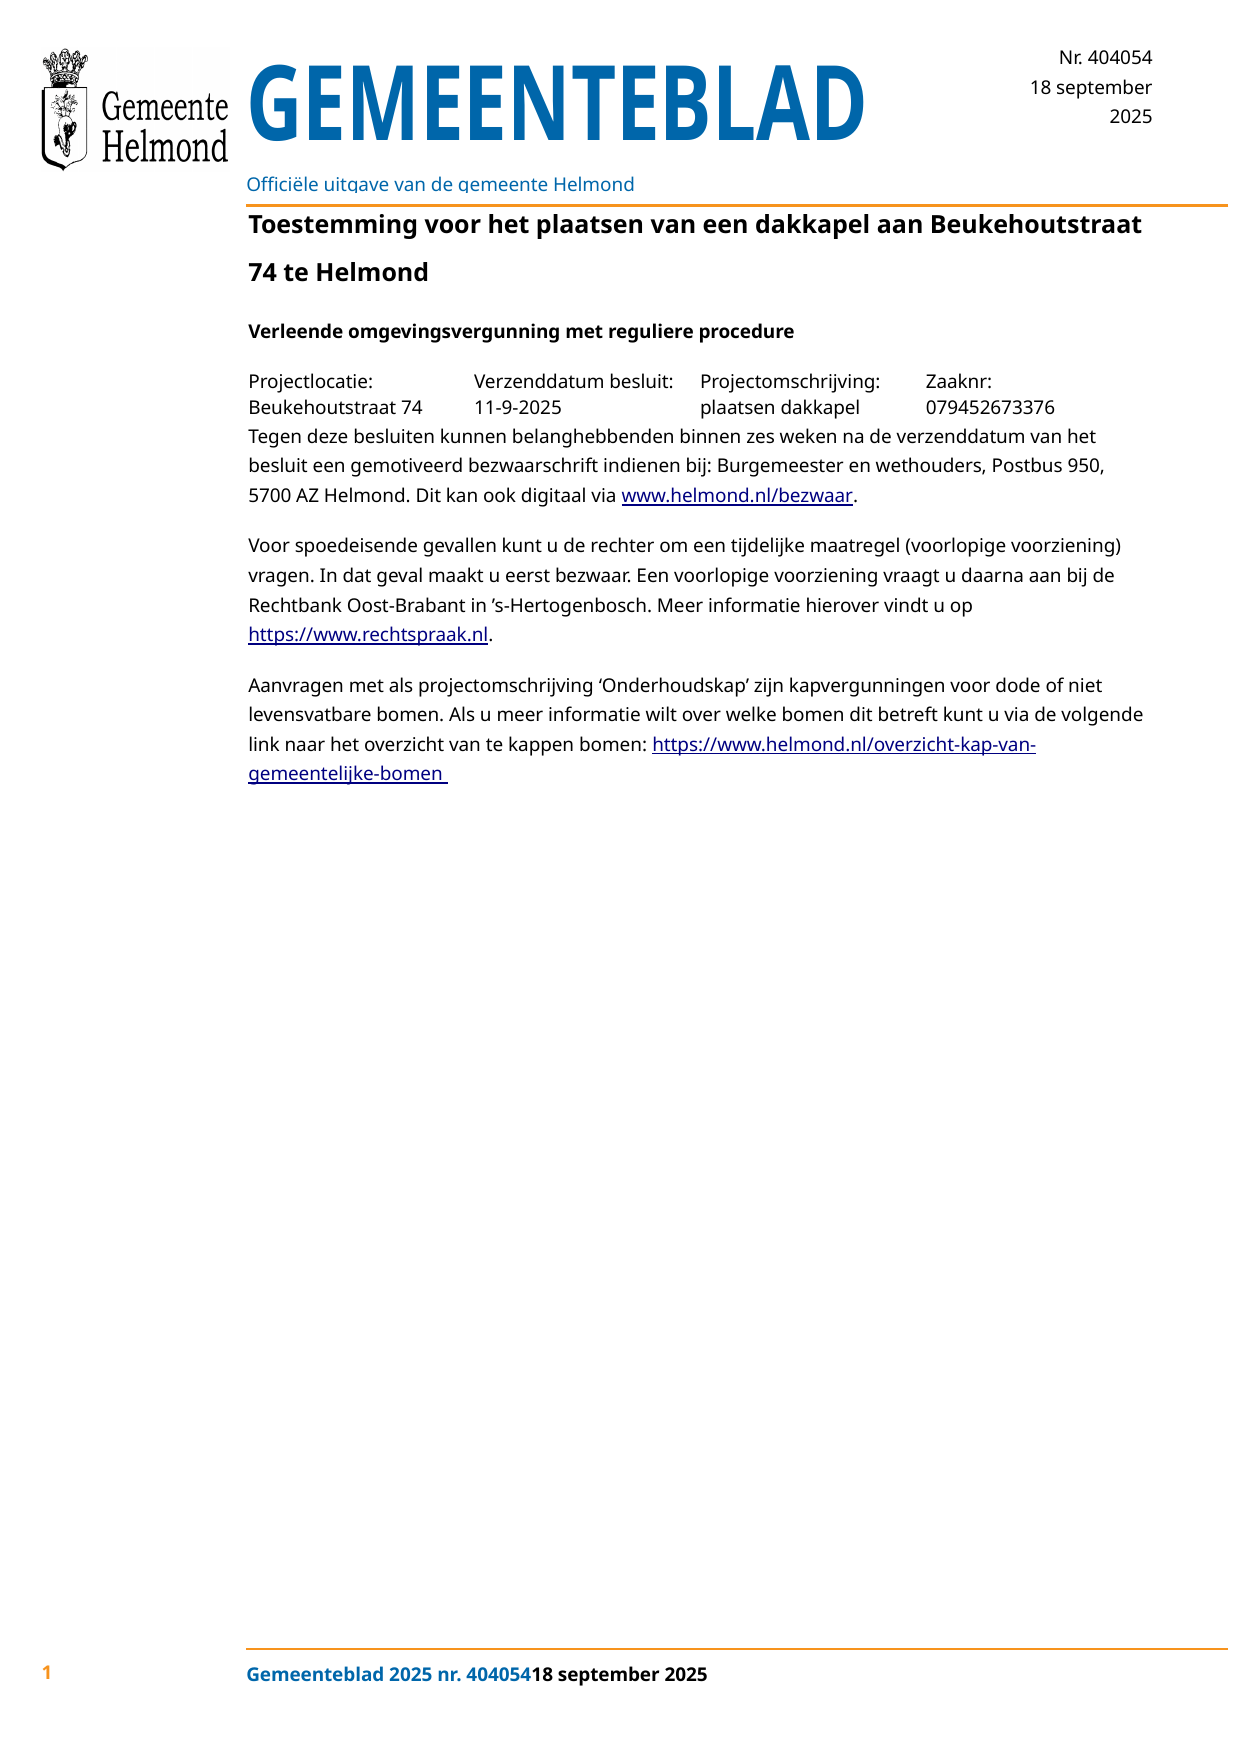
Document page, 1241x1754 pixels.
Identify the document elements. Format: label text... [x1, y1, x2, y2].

text Voor spoedeisende gevallen kunt u de rechter om een tijdelijke maatregel (voorlopige voorziening) vragen. In dat geval maakt u eerst bezwaar. Een voorlopige voorziening vraagt u daarna aan bij de Rechtbank Oost-Brabant in ’s-Hertogenbosch. Meer informatie hierover vindt u op https://www.rechtspraak.nl. [248, 533, 1152, 647]
table_cell plaatsen dakkapel [700, 394, 926, 420]
text Aanvragen met als projectomschrijving ‘Onderhoudskap’ zijn kapvergunningen voor dode of niet levensvatbare bomen. Als u meer informatie wilt over welke bomen dit betreft kunt u via de volgende link naar het overzicht van te kappen bomen: https://www.helmond.nl/overzicht-kap-van-gemeentelijke-bomen [248, 672, 1152, 786]
text Toestemming voor het plaatsen van een dakkapel aan Beukehoutstraat 74 te Helmond [248, 207, 1152, 288]
table_header Verzenddatum besluit: [474, 369, 700, 394]
table_cell 11-9-2025 [474, 394, 700, 420]
table_cell 079452673376 [926, 394, 1152, 420]
table_header Projectlocatie: [248, 369, 474, 394]
table_header Projectomschrijving: [700, 369, 926, 394]
table_cell Beukehoutstraat 74 [248, 394, 474, 420]
picture [41, 47, 231, 172]
text Tegen deze besluiten kunnen belanghebbenden binnen zes weken na de verzenddatum van het besluit een gemotiveerd bezwaarschrift indienen bij: Burgemeester en wethouders, Postbus 950, 5700 AZ Helmond. Dit kan ook digitaal via www.helmond.nl/bezwaar. [248, 423, 1152, 508]
table_header Zaaknr: [926, 369, 1152, 394]
text Verleende omgevingsvergunning met reguliere procedure [248, 318, 1152, 344]
